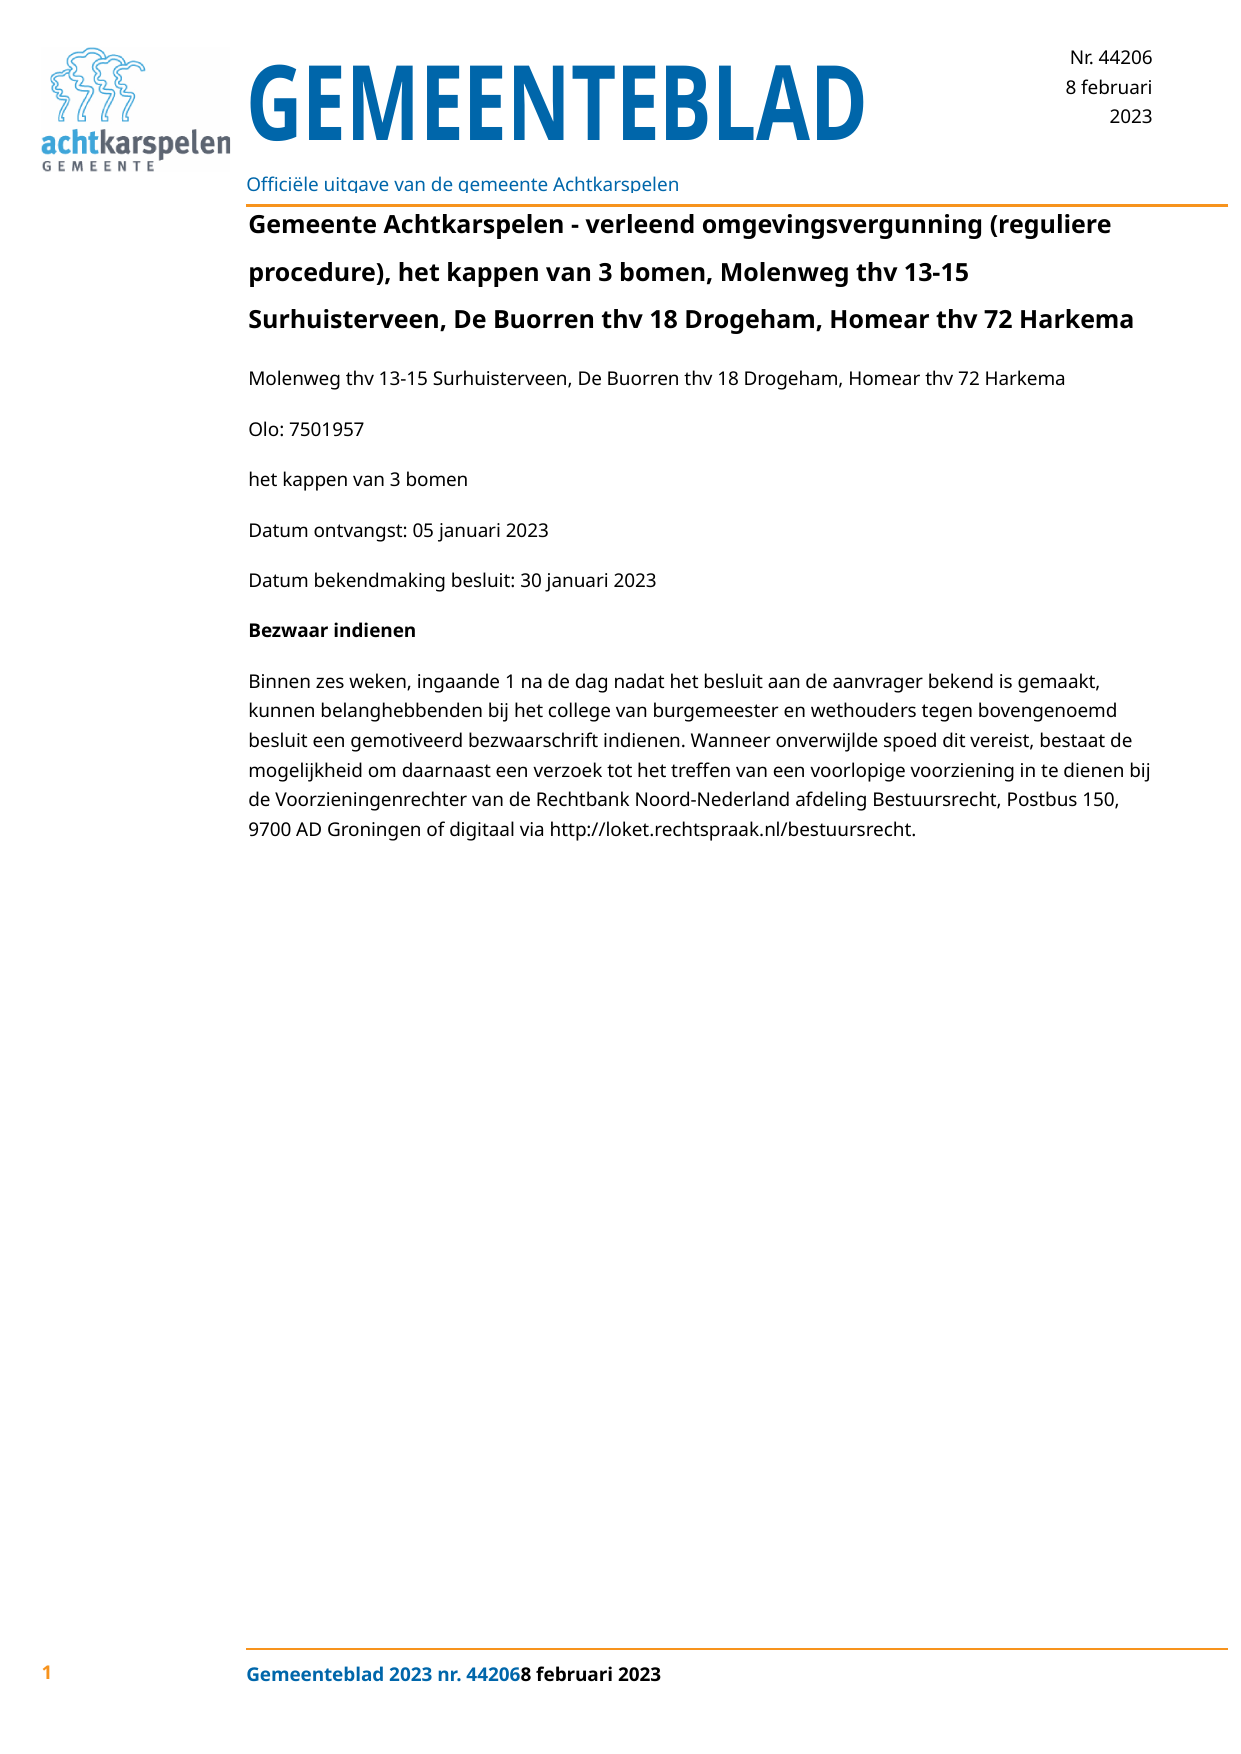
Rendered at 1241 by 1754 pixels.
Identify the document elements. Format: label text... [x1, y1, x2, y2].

text Molenweg thv 13-15 Surhuisterveen, De Buorren thv 18 Drogeham, Homear thv 72 Harkema [248, 366, 1152, 391]
text Gemeente Achtkarspelen - verleend omgevingsvergunning (reguliere procedure), het kappen van 3 bomen, Molenweg thv 13-15 Surhuisterveen, De Buorren thv 18 Drogeham, Homear thv 72 Harkema [248, 207, 1152, 336]
text Binnen zes weken, ingaande 1 na de dag nadat het besluit aan de aanvrager bekend is gemaakt, kunnen belanghebbenden bij het college van burgemeester en wethouders tegen bovengenoemd besluit een gemotiveerd bezwaarschrift indienen. Wanneer onverwijlde spoed dit vereist, bestaat de mogelijkheid om daarnaast een verzoek tot het treffen van een voorlopige voorziening in te dienen bij de Voorzieningenrechter van de Rechtbank Noord-Nederland afdeling Bestuursrecht, Postbus 150, 9700 AD Groningen of digitaal via http://loket.rechtspraak.nl/bestuursrecht. [248, 668, 1152, 842]
text het kappen van 3 bomen [248, 466, 1152, 492]
text Bezwaar indienen [248, 618, 1152, 643]
picture [41, 47, 231, 172]
text Olo: 7501957 [248, 416, 1152, 442]
text Datum ontvangst: 05 januari 2023 [248, 517, 1152, 542]
text Datum bekendmaking besluit: 30 januari 2023 [248, 567, 1152, 593]
